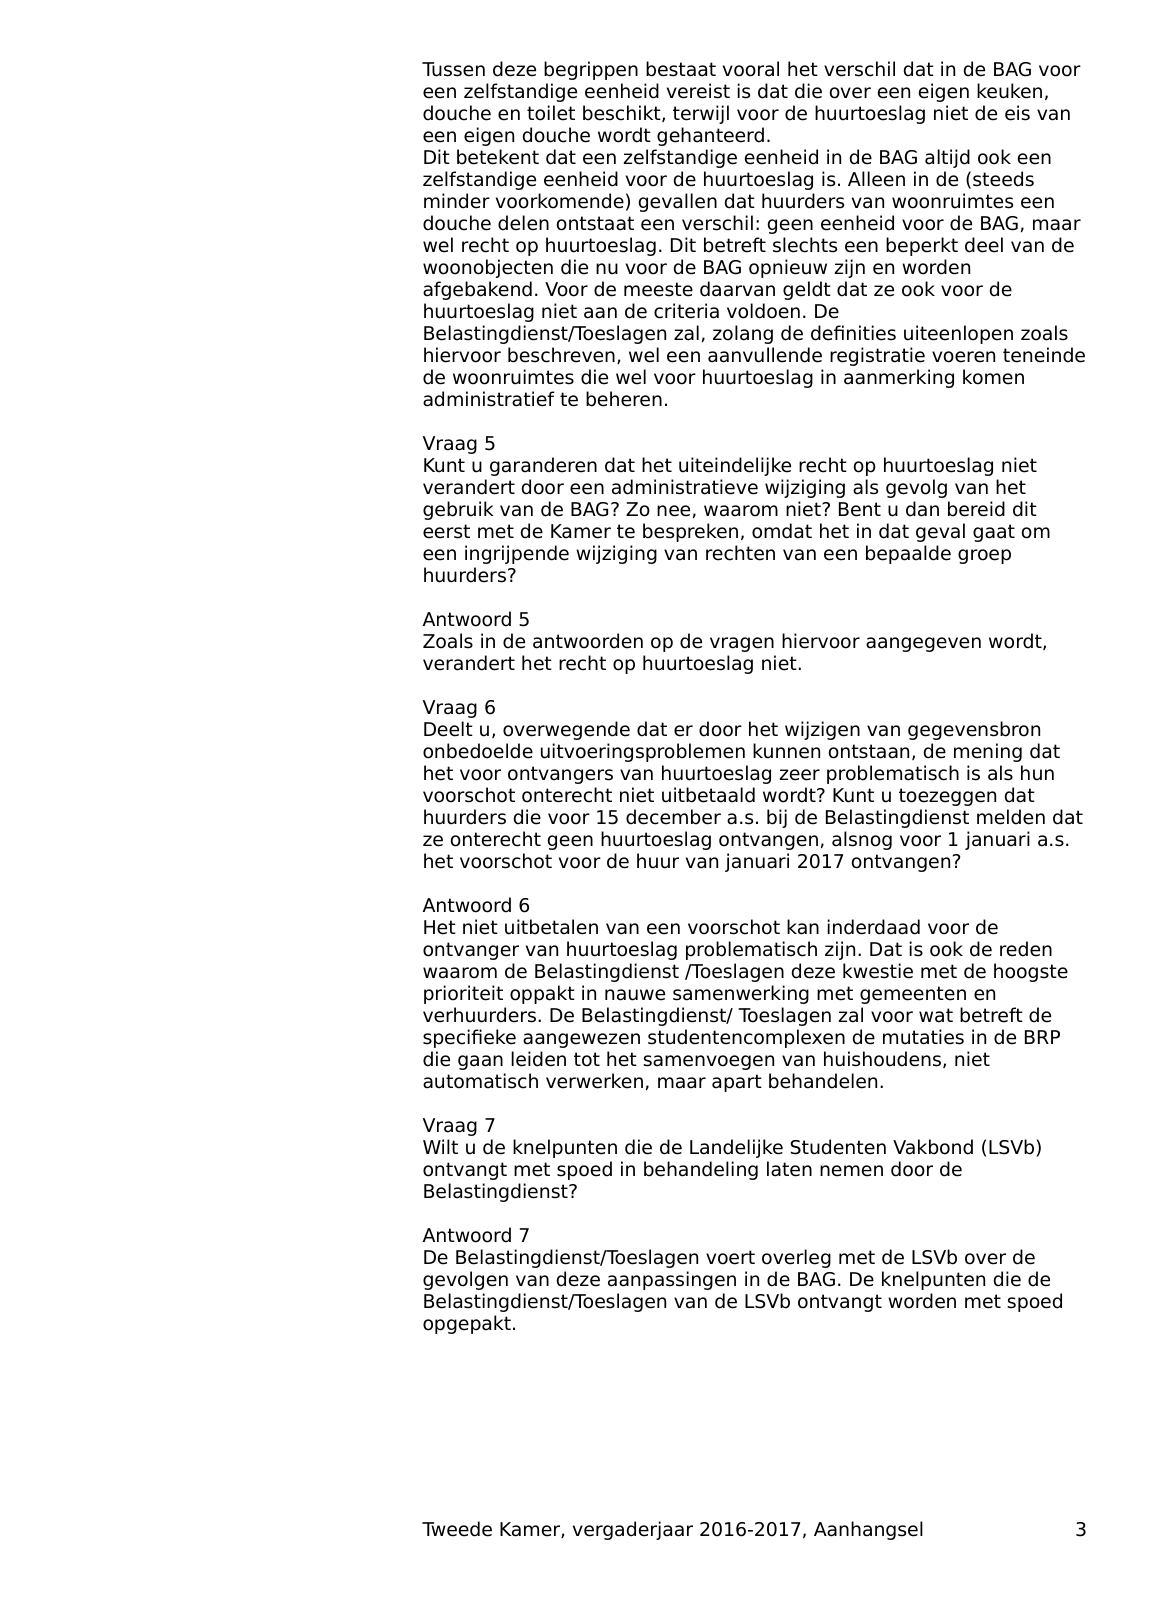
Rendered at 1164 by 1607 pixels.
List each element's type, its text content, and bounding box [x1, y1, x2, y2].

text De Belastingdienst/Toeslagen voert overleg met de LSVb over de gevolgen van deze aanpassingen in de BAG. De knelpunten die de Belastingdienst/Toeslagen van de LSVb ontvangt worden met spoed opgepakt. [422, 1247, 1087, 1335]
text Wilt u de knelpunten die de Landelijke Studenten Vakbond (LSVb) ontvangt met spoed in behandeling laten nemen door de Belastingdienst? [422, 1137, 1087, 1203]
text Tussen deze begrippen bestaat vooral het verschil dat in de BAG voor een zelfstandige eenheid vereist is dat die over een eigen keuken, douche en toilet beschikt, terwijl voor de huurtoeslag niet de eis van een eigen douche wordt gehanteerd. [422, 59, 1087, 147]
text Deelt u, overwegende dat er door het wijzigen van gegevensbron onbedoelde uitvoeringsproblemen kunnen ontstaan, de mening dat het voor ontvangers van huurtoeslag zeer problematisch is als hun voorschot onterecht niet uitbetaald wordt? Kunt u toezeggen dat huurders die voor 15 december a.s. bij de Belastingdienst melden dat ze onterecht geen huurtoeslag ontvangen, alsnog voor 1 januari a.s. het voorschot voor de huur van januari 2017 ontvangen? [422, 719, 1087, 873]
text Antwoord 7 [422, 1225, 1087, 1247]
text Zoals in de antwoorden op de vragen hiervoor aangegeven wordt, verandert het recht op huurtoeslag niet. [422, 631, 1087, 675]
text Vraag 7 [422, 1115, 1087, 1137]
text Het niet uitbetalen van een voorschot kan inderdaad voor de ontvanger van huurtoeslag problematisch zijn. Dat is ook de reden waarom de Belastingdienst /Toeslagen deze kwestie met de hoogste prioriteit oppakt in nauwe samenwerking met gemeenten en verhuurders. De Belastingdienst/ Toeslagen zal voor wat betreft de specifieke aangewezen studentencomplexen de mutaties in de BRP die gaan leiden tot het samenvoegen van huishoudens, niet automatisch verwerken, maar apart behandelen. [422, 917, 1087, 1093]
text Vraag 6 [422, 697, 1087, 719]
text Dit betekent dat een zelfstandige eenheid in de BAG altijd ook een zelfstandige eenheid voor de huurtoeslag is. Alleen in de (steeds minder voorkomende) gevallen dat huurders van woonruimtes een douche delen ontstaat een verschil: geen eenheid voor de BAG, maar wel recht op huurtoeslag. Dit betreft slechts een beperkt deel van de woonobjecten die nu voor de BAG opnieuw zijn en worden afgebakend. Voor de meeste daarvan geldt dat ze ook voor de huurtoeslag niet aan de criteria voldoen. De Belastingdienst/Toeslagen zal, zolang de definities uiteenlopen zoals hiervoor beschreven, wel een aanvullende registratie voeren teneinde de woonruimtes die wel voor huurtoeslag in aanmerking komen administratief te beheren. [422, 147, 1087, 411]
text Antwoord 6 [422, 895, 1087, 917]
text Antwoord 5 [422, 609, 1087, 631]
text Kunt u garanderen dat het uiteindelijke recht op huurtoeslag niet verandert door een administratieve wijziging als gevolg van het gebruik van de BAG? Zo nee, waarom niet? Bent u dan bereid dit eerst met de Kamer te bespreken, omdat het in dat geval gaat om een ingrijpende wijziging van rechten van een bepaalde groep huurders? [422, 455, 1087, 587]
text Vraag 5 [422, 433, 1087, 455]
